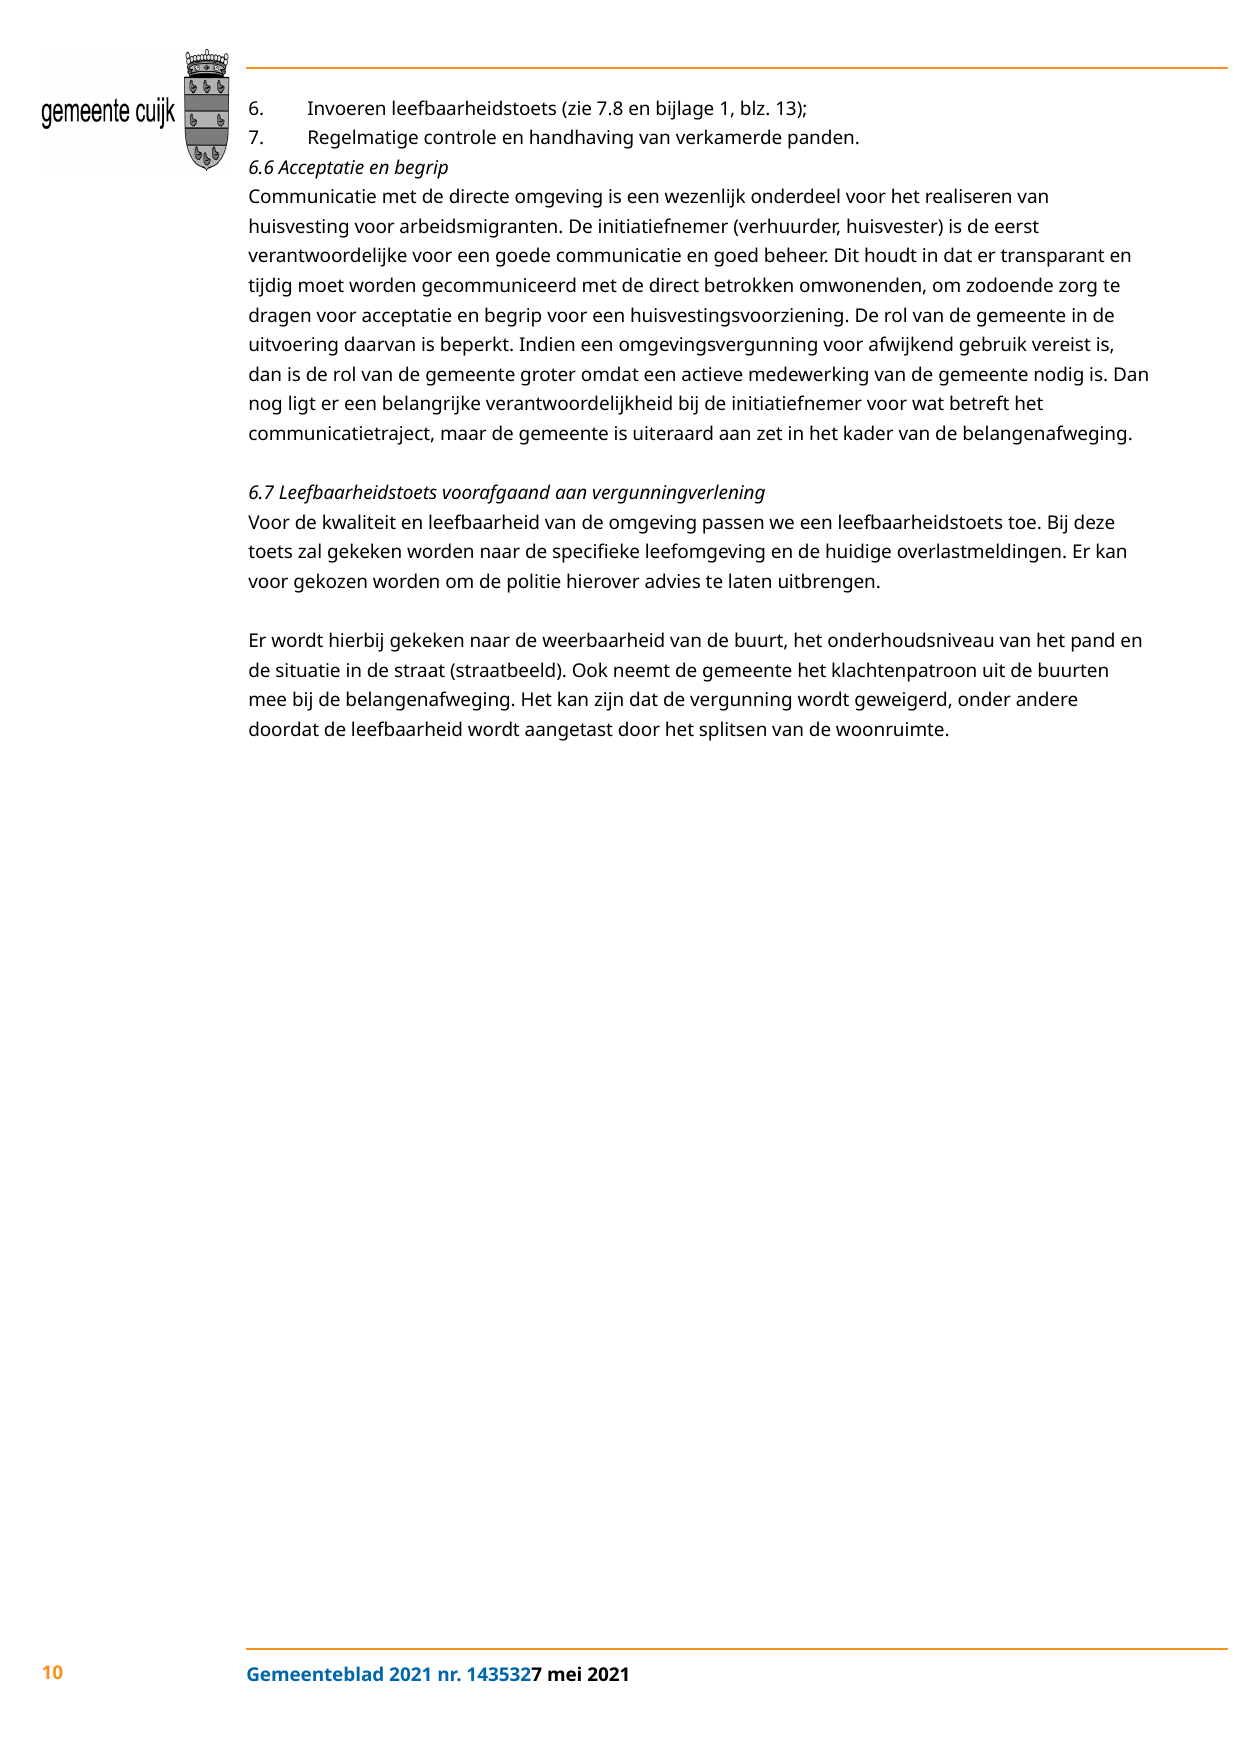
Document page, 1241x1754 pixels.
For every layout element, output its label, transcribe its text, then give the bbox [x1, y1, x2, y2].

text Communicatie met de directe omgeving is een wezenlijk onderdeel voor het realiseren van huisvesting voor arbeidsmigranten. De initiatiefnemer (verhuurder, huisvester) is de eerst verantwoordelijke voor een goede communicatie en goed beheer. Dit houdt in dat er transparant en tijdig moet worden gecommuniceerd met de direct betrokken omwonenden, om zodoende zorg te dragen voor acceptatie en begrip voor een huisvestingsvoorziening. De rol van de gemeente in de uitvoering daarvan is beperkt. Indien een omgevingsvergunning voor afwijkend gebruik vereist is, dan is de rol van de gemeente groter omdat een actieve medewerking van de gemeente nodig is. Dan nog ligt er een belangrijke verantwoordelijkheid bij de initiatiefnemer voor wat betreft het communicatietraject, maar de gemeente is uiteraard aan zet in het kader van de belangenafweging. [248, 183, 1152, 446]
list Invoeren leefbaarheidstoets (zie 7.8 en bijlage 1, blz. 13); [248, 95, 1152, 121]
text Voor de kwaliteit en leefbaarheid van de omgeving passen we een leefbaarheidstoets toe. Bij deze toets zal gekeken worden naar de specifieke leefomgeving en de huidige overlastmeldingen. Er kan voor gekozen worden om de politie hierover advies te laten uitbrengen. [248, 509, 1152, 594]
text 6.7 Leefbaarheidstoets voorafgaand aan vergunningverlening [248, 479, 1152, 505]
text Er wordt hierbij gekeken naar de weerbaarheid van de buurt, het onderhoudsniveau van het pand en de situatie in de straat (straatbeeld). Ook neemt de gemeente het klachtenpatroon uit de buurten mee bij de belangenafweging. Het kan zijn dat de vergunning wordt geweigerd, onder andere doordat de leefbaarheid wordt aangetast door het splitsen van de woonruimte. [248, 627, 1152, 742]
list Regelmatige controle en handhaving van verkamerde panden. [248, 124, 1152, 150]
picture [41, 47, 231, 172]
text 6.6 Acceptatie en begrip [248, 154, 1152, 180]
